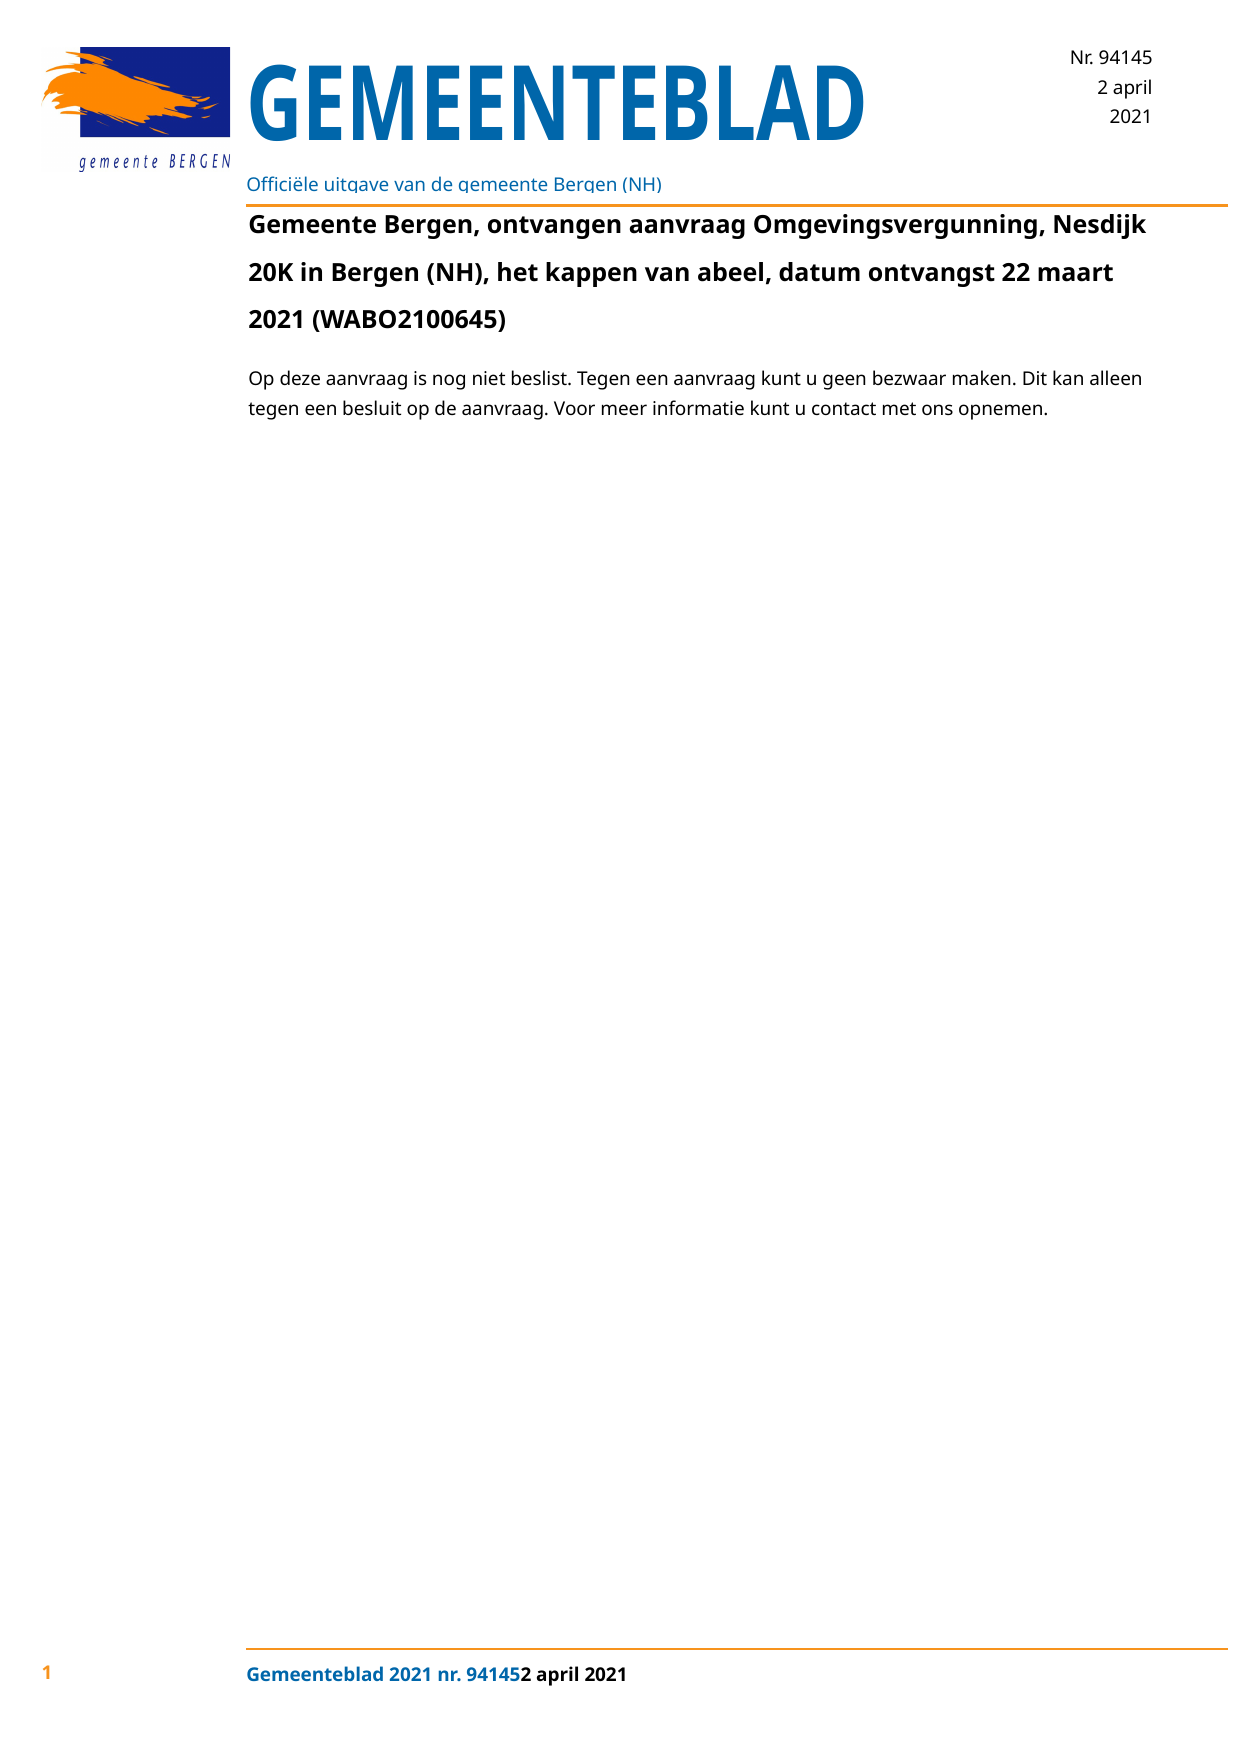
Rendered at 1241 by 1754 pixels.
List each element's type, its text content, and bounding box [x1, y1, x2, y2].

text Op deze aanvraag is nog niet beslist. Tegen een aanvraag kunt u geen bezwaar maken. Dit kan alleen tegen een besluit op de aanvraag. Voor meer informatie kunt u contact met ons opnemen. [248, 366, 1152, 421]
text Gemeente Bergen, ontvangen aanvraag Omgevingsvergunning, Nesdijk 20K in Bergen (NH), het kappen van abeel, datum ontvangst 22 maart 2021 (WABO2100645) [248, 207, 1152, 336]
picture [41, 47, 231, 172]
